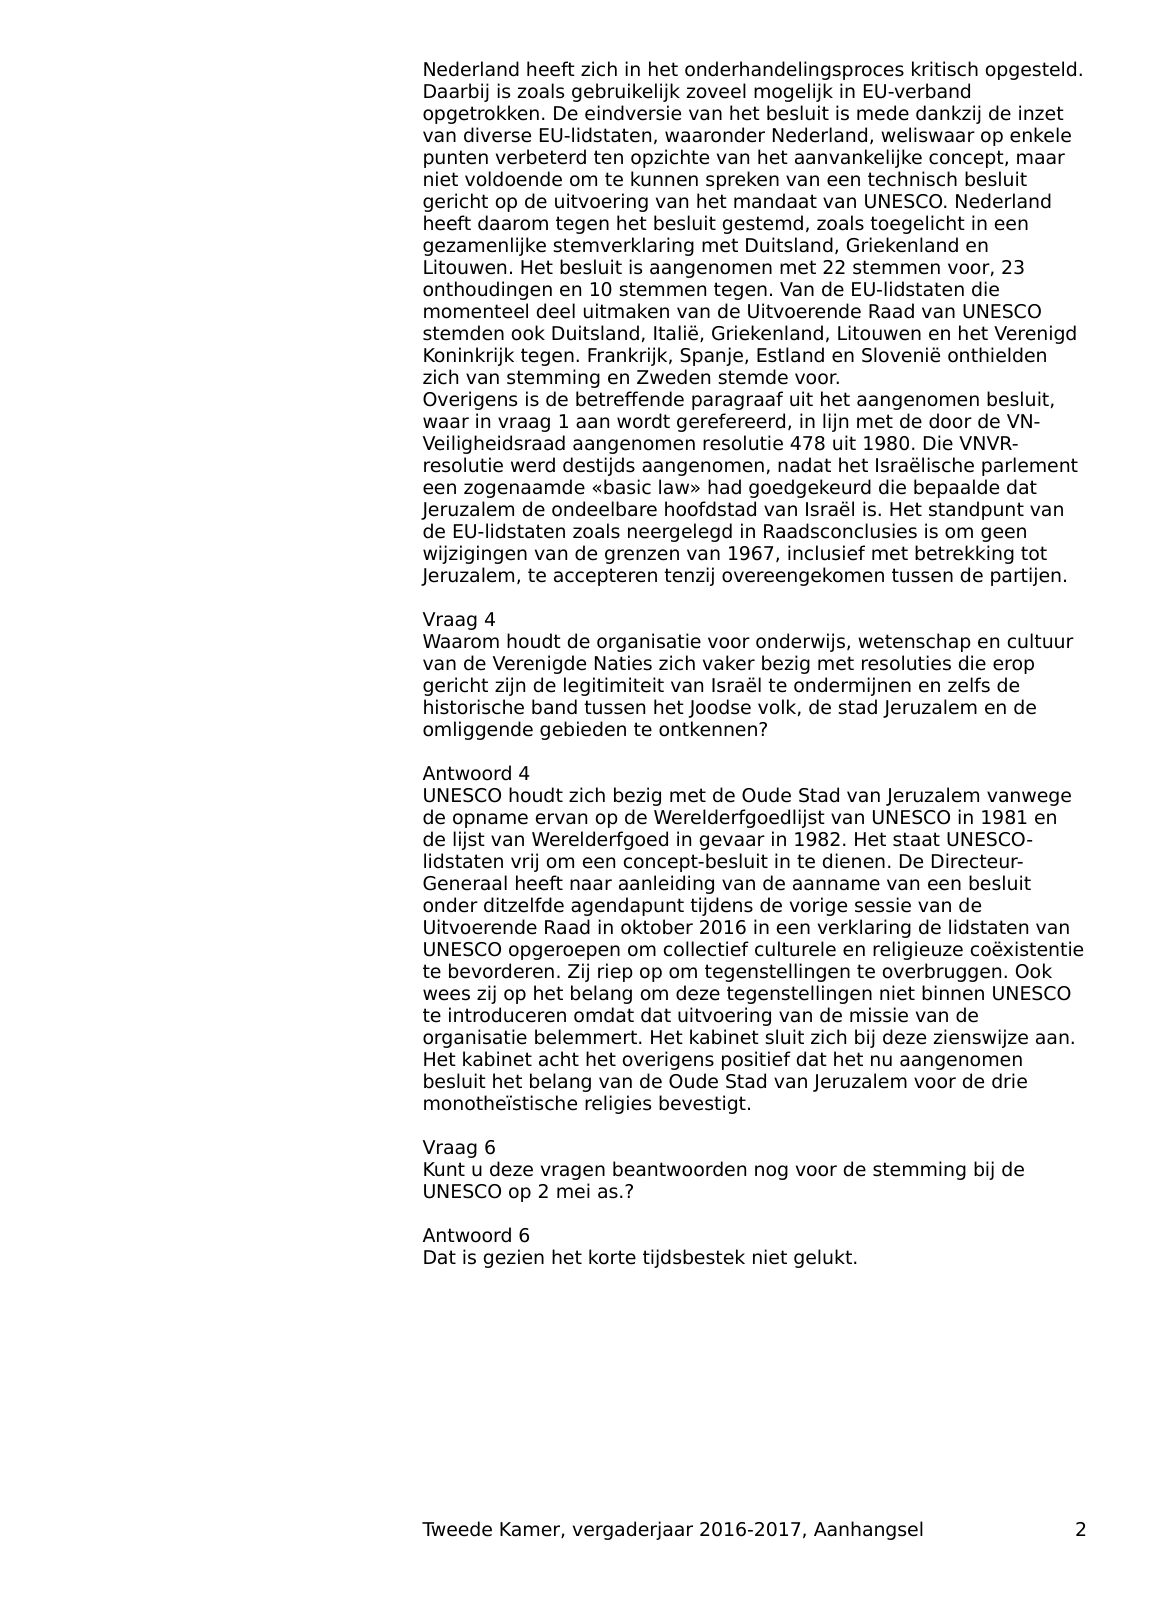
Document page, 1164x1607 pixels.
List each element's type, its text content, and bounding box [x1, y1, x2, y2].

text Kunt u deze vragen beantwoorden nog voor de stemming bij de UNESCO op 2 mei as.? [422, 1159, 1087, 1203]
text UNESCO houdt zich bezig met de Oude Stad van Jeruzalem vanwege de opname ervan op de Werelderfgoedlijst van UNESCO in 1981 en de lijst van Werelderfgoed in gevaar in 1982. Het staat UNESCO-lidstaten vrij om een concept-besluit in te dienen. De Directeur-Generaal heeft naar aanleiding van de aanname van een besluit onder ditzelfde agendapunt tijdens de vorige sessie van de Uitvoerende Raad in oktober 2016 in een verklaring de lidstaten van UNESCO opgeroepen om collectief culturele en religieuze coëxistentie te bevorderen. Zij riep op om tegenstellingen te overbruggen. Ook wees zij op het belang om deze tegenstellingen niet binnen UNESCO te introduceren omdat dat uitvoering van de missie van de organisatie belemmert. Het kabinet sluit zich bij deze zienswijze aan. Het kabinet acht het overigens positief dat het nu aangenomen besluit het belang van de Oude Stad van Jeruzalem voor de drie monotheïstische religies bevestigt. [422, 785, 1087, 1114]
text Nederland heeft zich in het onderhandelingsproces kritisch opgesteld. Daarbij is zoals gebruikelijk zoveel mogelijk in EU-verband opgetrokken. De eindversie van het besluit is mede dankzij de inzet van diverse EU-lidstaten, waaronder Nederland, weliswaar op enkele punten verbeterd ten opzichte van het aanvankelijke concept, maar niet voldoende om te kunnen spreken van een technisch besluit gericht op de uitvoering van het mandaat van UNESCO. Nederland heeft daarom tegen het besluit gestemd, zoals toegelicht in een gezamenlijke stemverklaring met Duitsland, Griekenland en Litouwen. Het besluit is aangenomen met 22 stemmen voor, 23 onthoudingen en 10 stemmen tegen. Van de EU-lidstaten die momenteel deel uitmaken van de Uitvoerende Raad van UNESCO stemden ook Duitsland, Italië, Griekenland, Litouwen en het Verenigd Koninkrijk tegen. Frankrijk, Spanje, Estland en Slovenië onthielden zich van stemming en Zweden stemde voor. [422, 59, 1087, 389]
text Vraag 4 [422, 609, 1087, 631]
text Vraag 6 [422, 1137, 1087, 1159]
text Dat is gezien het korte tijdsbestek niet gelukt. [422, 1247, 1087, 1269]
text Antwoord 4 [422, 763, 1087, 785]
text Antwoord 6 [422, 1225, 1087, 1247]
text Waarom houdt de organisatie voor onderwijs, wetenschap en cultuur van de Verenigde Naties zich vaker bezig met resoluties die erop gericht zijn de legitimiteit van Israël te ondermijnen en zelfs de historische band tussen het Joodse volk, de stad Jeruzalem en de omliggende gebieden te ontkennen? [422, 631, 1087, 741]
text Overigens is de betreffende paragraaf uit het aangenomen besluit, waar in vraag 1 aan wordt gerefereerd, in lijn met de door de VN-Veiligheidsraad aangenomen resolutie 478 uit 1980. Die VNVR-resolutie werd destijds aangenomen, nadat het Israëlische parlement een zogenaamde «basic law» had goedgekeurd die bepaalde dat Jeruzalem de ondeelbare hoofdstad van Israël is. Het standpunt van de EU-lidstaten zoals neergelegd in Raadsconclusies is om geen wijzigingen van de grenzen van 1967, inclusief met betrekking tot Jeruzalem, te accepteren tenzij overeengekomen tussen de partijen. [422, 389, 1087, 587]
